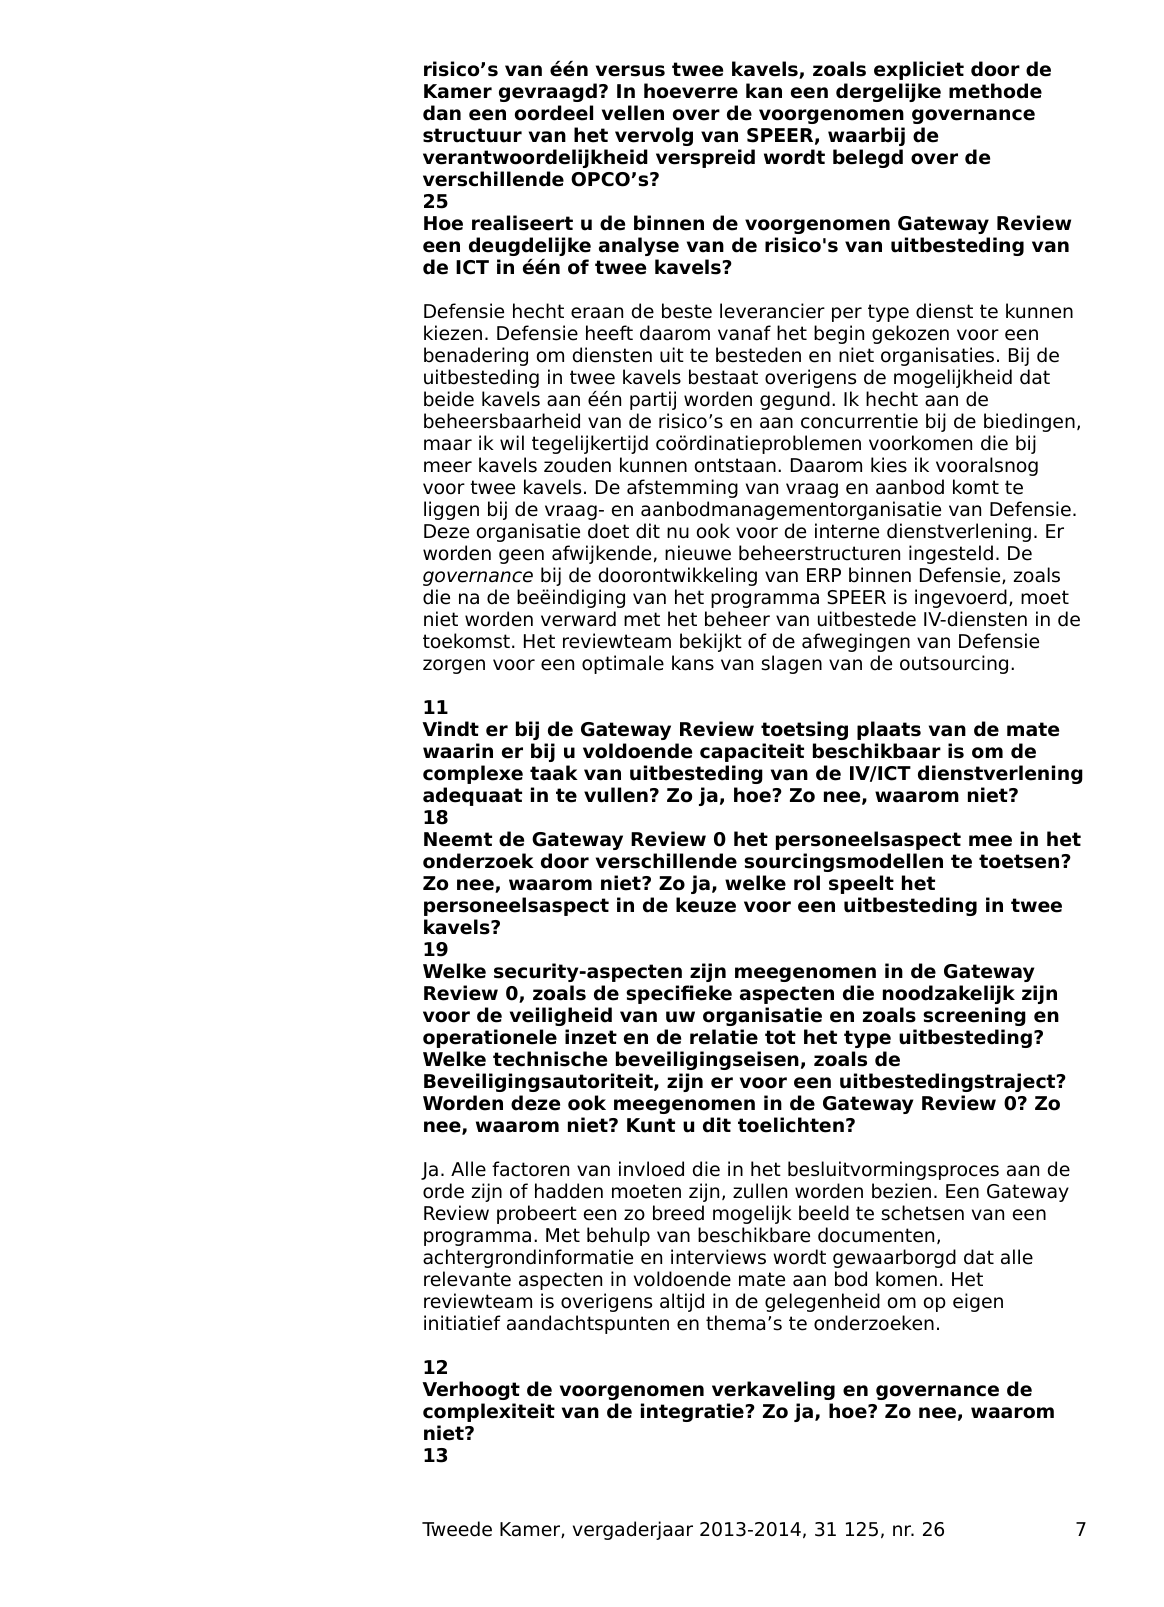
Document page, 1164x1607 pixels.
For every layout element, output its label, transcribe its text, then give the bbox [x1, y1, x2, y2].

text Vindt er bij de Gateway Review toetsing plaats van de mate waarin er bij u voldoende capaciteit beschikbaar is om de complexe taak van uitbesteding van de IV/ICT dienstverlening adequaat in te vullen? Zo ja, hoe? Zo nee, waarom niet? [422, 719, 1087, 807]
text Welke security-aspecten zijn meegenomen in de Gateway Review 0, zoals de specifieke aspecten die noodzakelijk zijn voor de veiligheid van uw organisatie en zoals screening en operationele inzet en de relatie tot het type uitbesteding? Welke technische beveiligingseisen, zoals de Beveiligingsautoriteit, zijn er voor een uitbestedingstraject? Worden deze ook meegenomen in de Gateway Review 0? Zo nee, waarom niet? Kunt u dit toelichten? [422, 961, 1087, 1136]
text Ja. Alle factoren van invloed die in het besluitvormingsproces aan de orde zijn of hadden moeten zijn, zullen worden bezien. Een Gateway Review probeert een zo breed mogelijk beeld te schetsen van een programma. Met behulp van beschikbare documenten, achtergrondinformatie en interviews wordt gewaarborgd dat alle relevante aspecten in voldoende mate aan bod komen. Het reviewteam is overigens altijd in de gelegenheid om op eigen initiatief aandachtspunten en thema’s te onderzoeken. [422, 1159, 1087, 1334]
text 19 [422, 939, 1087, 961]
text Hoe realiseert u de binnen de voorgenomen Gateway Review een deugdelijke analyse van de risico's van uitbesteding van de ICT in één of twee kavels? [422, 213, 1087, 279]
text risico’s van één versus twee kavels, zoals expliciet door de Kamer gevraagd? In hoeverre kan een dergelijke methode dan een oordeel vellen over de voorgenomen governance structuur van het vervolg van SPEER, waarbij de verantwoordelijkheid verspreid wordt belegd over de verschillende OPCO’s? [422, 59, 1087, 191]
text 18 [422, 807, 1087, 829]
text 25 [422, 191, 1087, 213]
text Verhoogt de voorgenomen verkaveling en governance de complexiteit van de integratie? Zo ja, hoe? Zo nee, waarom niet? [422, 1379, 1087, 1444]
text Defensie hecht eraan de beste leverancier per type dienst te kunnen kiezen. Defensie heeft daarom vanaf het begin gekozen voor een benadering om diensten uit te besteden en niet organisaties. Bij de uitbesteding in twee kavels bestaat overigens de mogelijkheid dat beide kavels aan één partij worden gegund. Ik hecht aan de beheersbaarheid van de risico’s en aan concurrentie bij de biedingen, maar ik wil tegelijkertijd coördinatieproblemen voorkomen die bij meer kavels zouden kunnen ontstaan. Daarom kies ik vooralsnog voor twee kavels. De afstemming van vraag en aanbod komt te liggen bij de vraag- en aanbodmanagementorganisatie van Defensie. Deze organisatie doet dit nu ook voor de interne dienstverlening. Er worden geen afwijkende, nieuwe beheerstructuren ingesteld. De governance bij de doorontwikkeling van ERP binnen Defensie, zoals die na de beëindiging van het programma SPEER is ingevoerd, moet niet worden verward met het beheer van uitbestede IV-diensten in de toekomst. Het reviewteam bekijkt of de afwegingen van Defensie zorgen voor een optimale kans van slagen van de outsourcing. [422, 301, 1087, 675]
text 12 [422, 1357, 1087, 1379]
text Neemt de Gateway Review 0 het personeelsaspect mee in het onderzoek door verschillende sourcingsmodellen te toetsen? Zo nee, waarom niet? Zo ja, welke rol speelt het personeelsaspect in de keuze voor een uitbesteding in twee kavels? [422, 829, 1087, 939]
text 11 [422, 697, 1087, 719]
text 13 [422, 1444, 1087, 1467]
